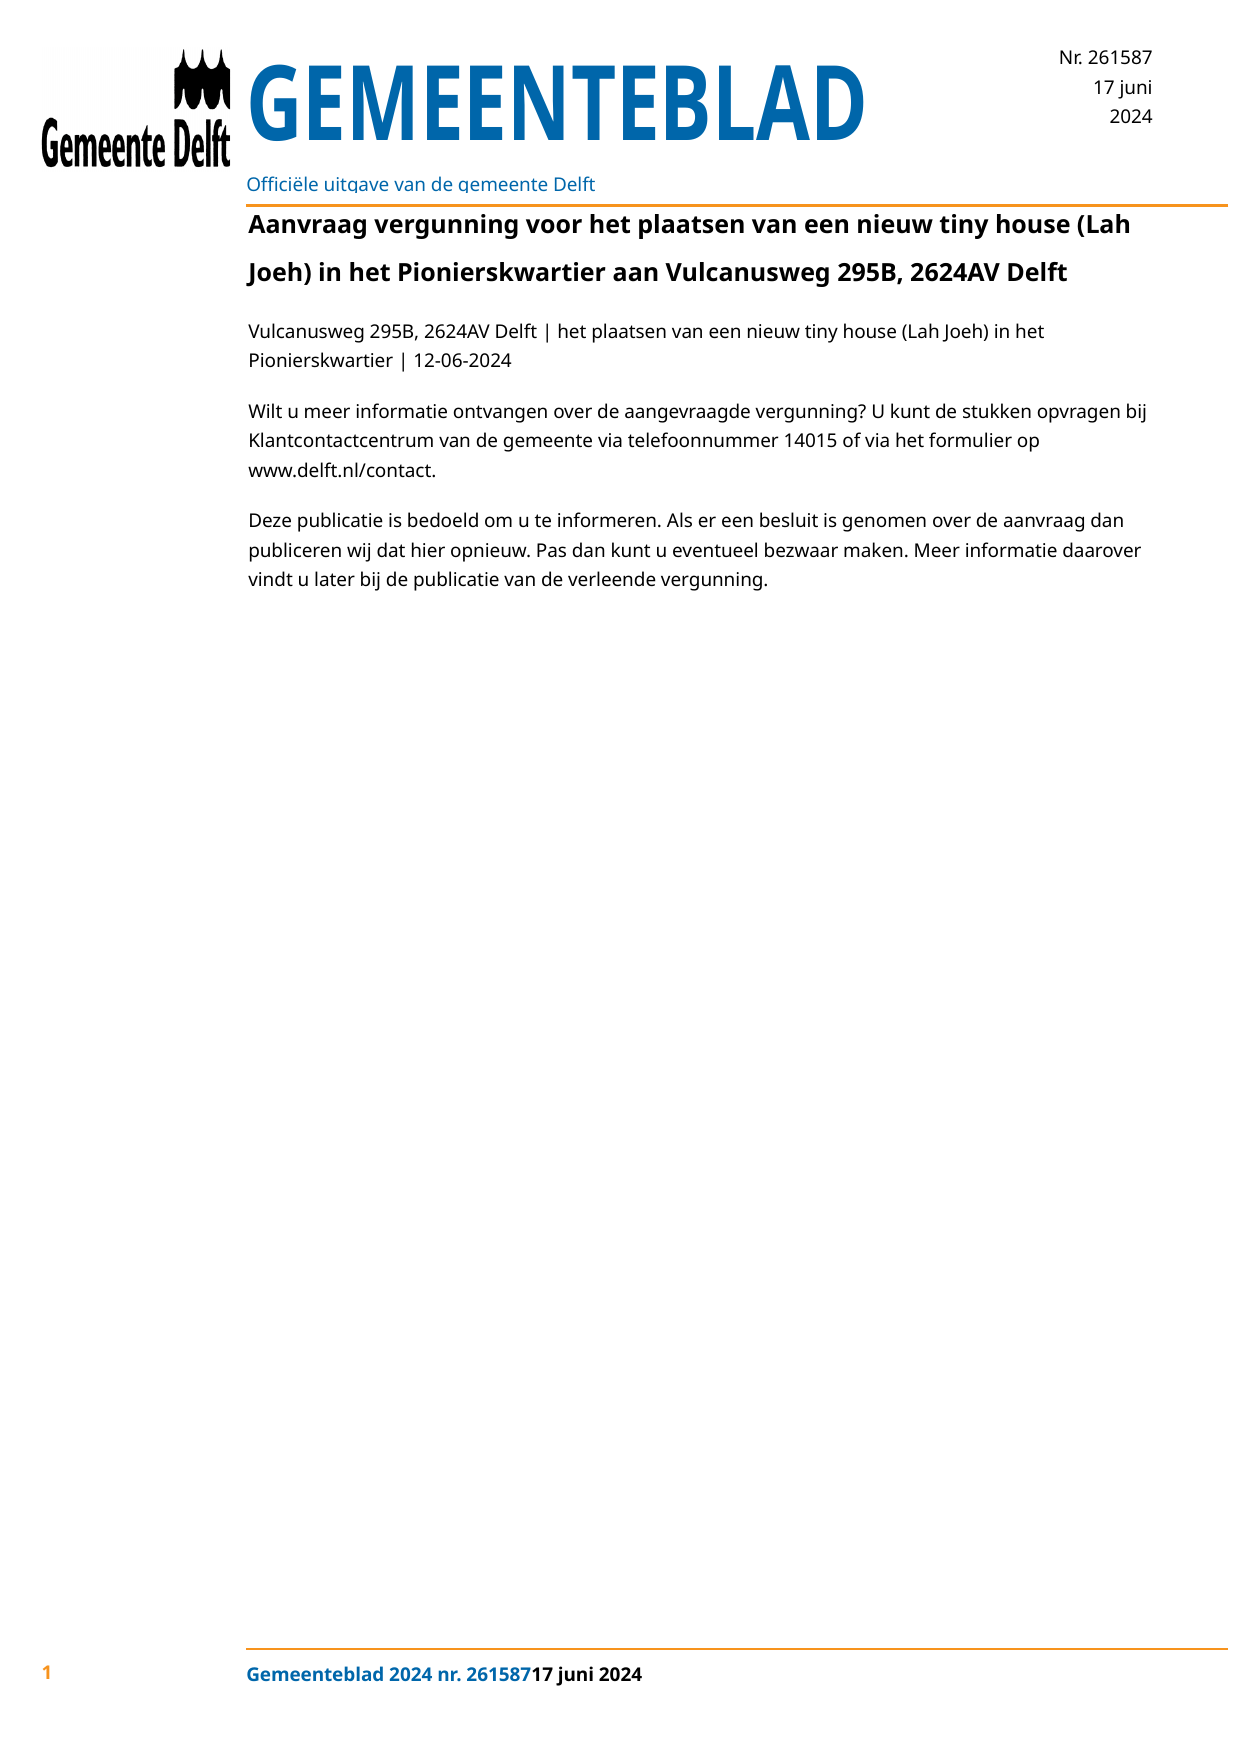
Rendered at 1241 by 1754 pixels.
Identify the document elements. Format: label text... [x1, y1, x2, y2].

picture [41, 47, 231, 172]
text Wilt u meer informatie ontvangen over de aangevraagde vergunning? U kunt de stukken opvragen bij Klantcontactcentrum van de gemeente via telefoonnummer 14015 of via het formulier op www.delft.nl/contact. [248, 398, 1152, 483]
text Deze publicatie is bedoeld om u te informeren. Als er een besluit is genomen over de aanvraag dan publiceren wij dat hier opnieuw. Pas dan kunt u eventueel bezwaar maken. Meer informatie daarover vindt u later bij de publicatie van de verleende vergunning. [248, 507, 1152, 592]
text Vulcanusweg 295B, 2624AV Delft | het plaatsen van een nieuw tiny house (Lah Joeh) in het Pionierskwartier | 12-06-2024 [248, 318, 1152, 373]
text Aanvraag vergunning voor het plaatsen van een nieuw tiny house (Lah Joeh) in het Pionierskwartier aan Vulcanusweg 295B, 2624AV Delft [248, 207, 1152, 288]
